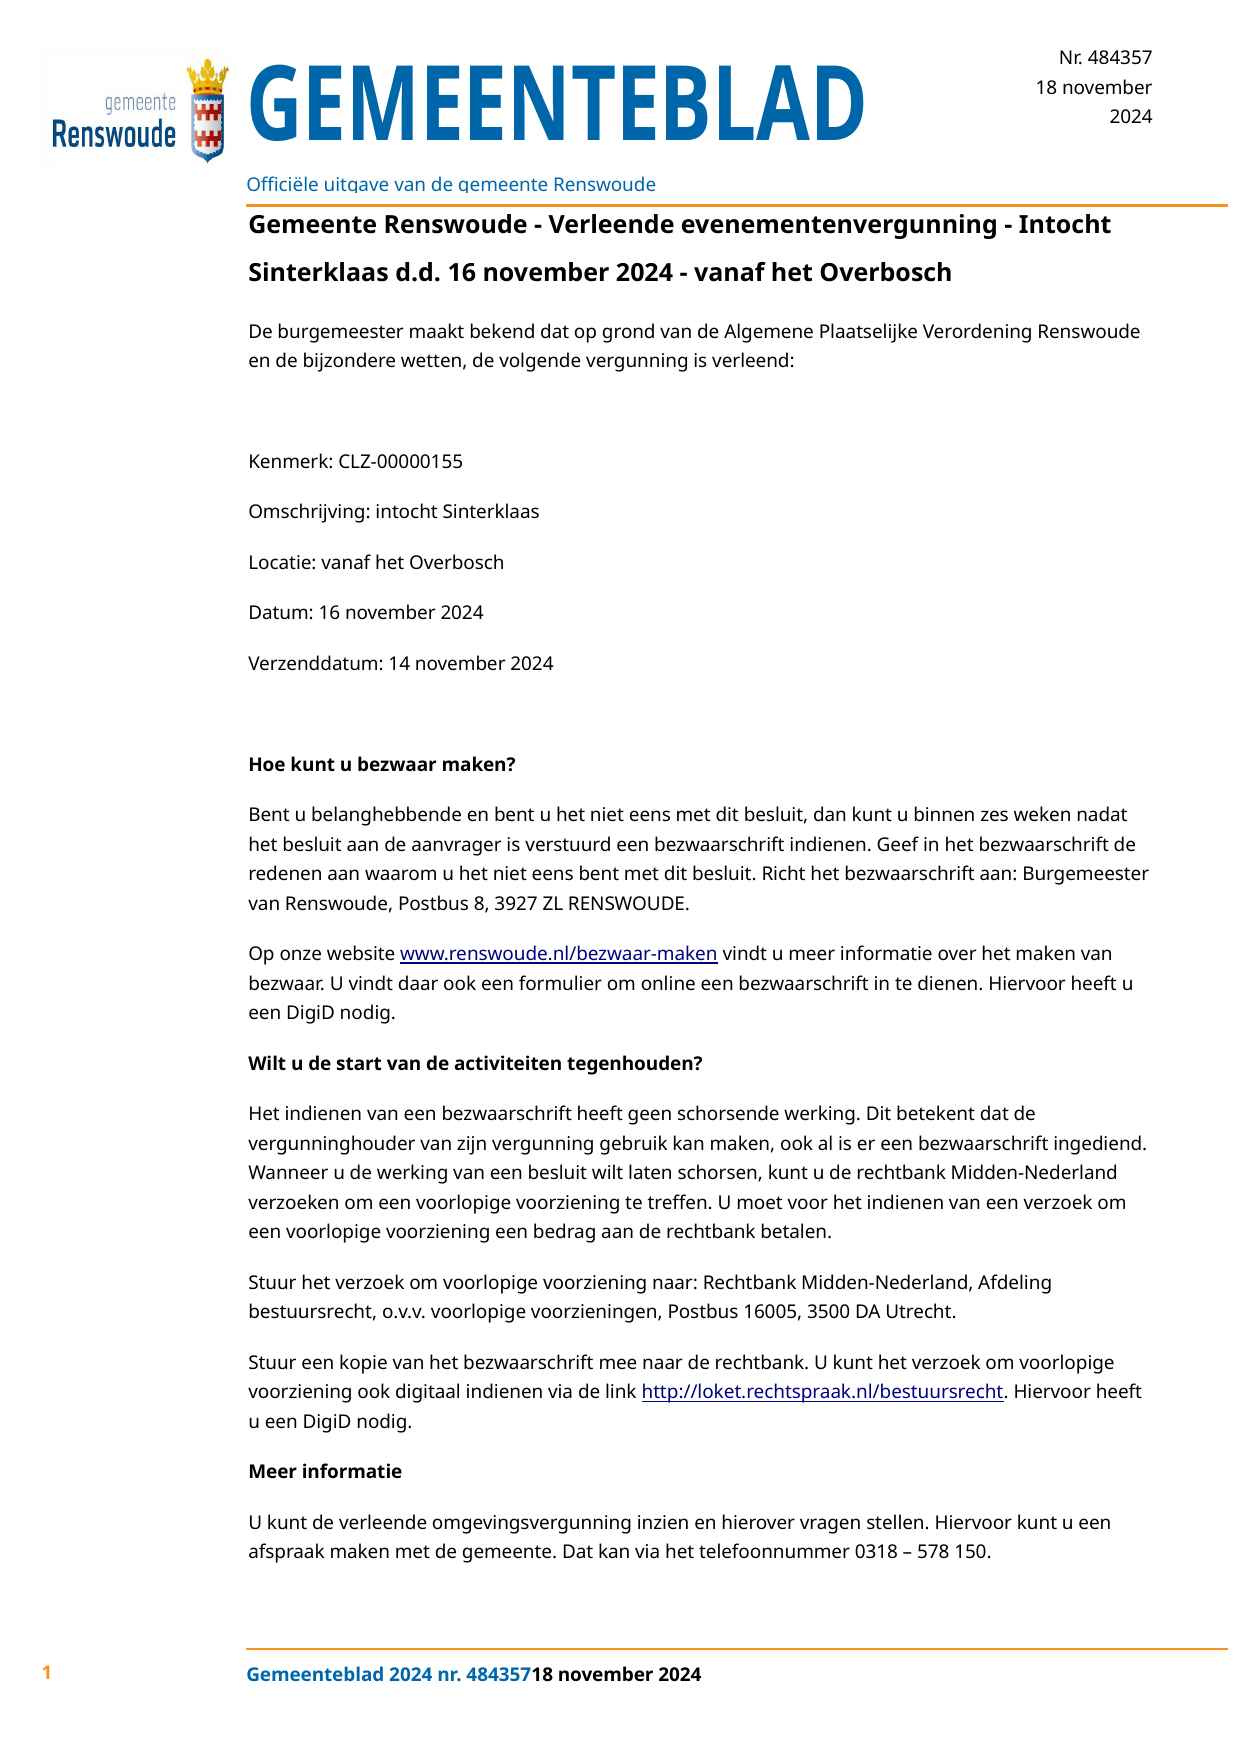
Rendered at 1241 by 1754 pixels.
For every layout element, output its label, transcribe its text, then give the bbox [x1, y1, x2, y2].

text Wilt u de start van de activiteiten tegenhouden? [248, 1050, 1152, 1076]
text Stuur een kopie van het bezwaarschrift mee naar de rechtbank. U kunt het verzoek om voorlopige voorziening ook digitaal indienen via de link http://loket.rechtspraak.nl/bestuursrecht. Hiervoor heeft u een DigiD nodig. [248, 1349, 1152, 1434]
text U kunt de verleende omgevingsvergunning inzien en hierover vragen stellen. Hiervoor kunt u een afspraak maken met de gemeente. Dat kan via het telefoonnummer 0318 – 578 150. [248, 1509, 1152, 1564]
text Meer informatie [248, 1459, 1152, 1484]
text Gemeente Renswoude - Verleende evenementenvergunning - Intocht Sinterklaas d.d. 16 november 2024 - vanaf het Overbosch [248, 207, 1152, 288]
text Stuur het verzoek om voorlopige voorziening naar: Rechtbank Midden-Nederland, Afdeling bestuursrecht, o.v.v. voorlopige voorzieningen, Postbus 16005, 3500 DA Utrecht. [248, 1269, 1152, 1324]
text Op onze website www.renswoude.nl/bezwaar-maken vindt u meer informatie over het maken van bezwaar. U vindt daar ook een formulier om online een bezwaarschrift in te dienen. Hiervoor heeft u een DigiD nodig. [248, 940, 1152, 1025]
text Bent u belanghebbende en bent u het niet eens met dit besluit, dan kunt u binnen zes weken nadat het besluit aan de aanvrager is verstuurd een bezwaarschrift indienen. Geef in het bezwaarschrift de redenen aan waarom u het niet eens bent met dit besluit. Richt het bezwaarschrift aan: Burgemeester van Renswoude, Postbus 8, 3927 ZL RENSWOUDE. [248, 801, 1152, 916]
picture [41, 47, 231, 172]
text De burgemeester maakt bekend dat op grond van de Algemene Plaatselijke Verordening Renswoude en de bijzondere wetten, de volgende vergunning is verleend: [248, 318, 1152, 373]
text Kenmerk: CLZ-00000155 [248, 448, 1152, 474]
text Het indienen van een bezwaarschrift heeft geen schorsende werking. Dit betekent dat de vergunninghouder van zijn vergunning gebruik kan maken, ook al is er een bezwaarschrift ingediend. Wanneer u de werking van een besluit wilt laten schorsen, kunt u de rechtbank Midden-Nederland verzoeken om een voorlopige voorziening te treffen. U moet voor het indienen van een verzoek om een voorlopige voorziening een bedrag aan de rechtbank betalen. [248, 1100, 1152, 1244]
text Hoe kunt u bezwaar maken? [248, 751, 1152, 777]
text Omschrijving: intocht Sinterklaas [248, 499, 1152, 524]
text Locatie: vanaf het Overbosch [248, 549, 1152, 575]
text Verzenddatum: 14 november 2024 [248, 650, 1152, 676]
text Datum: 16 november 2024 [248, 599, 1152, 625]
